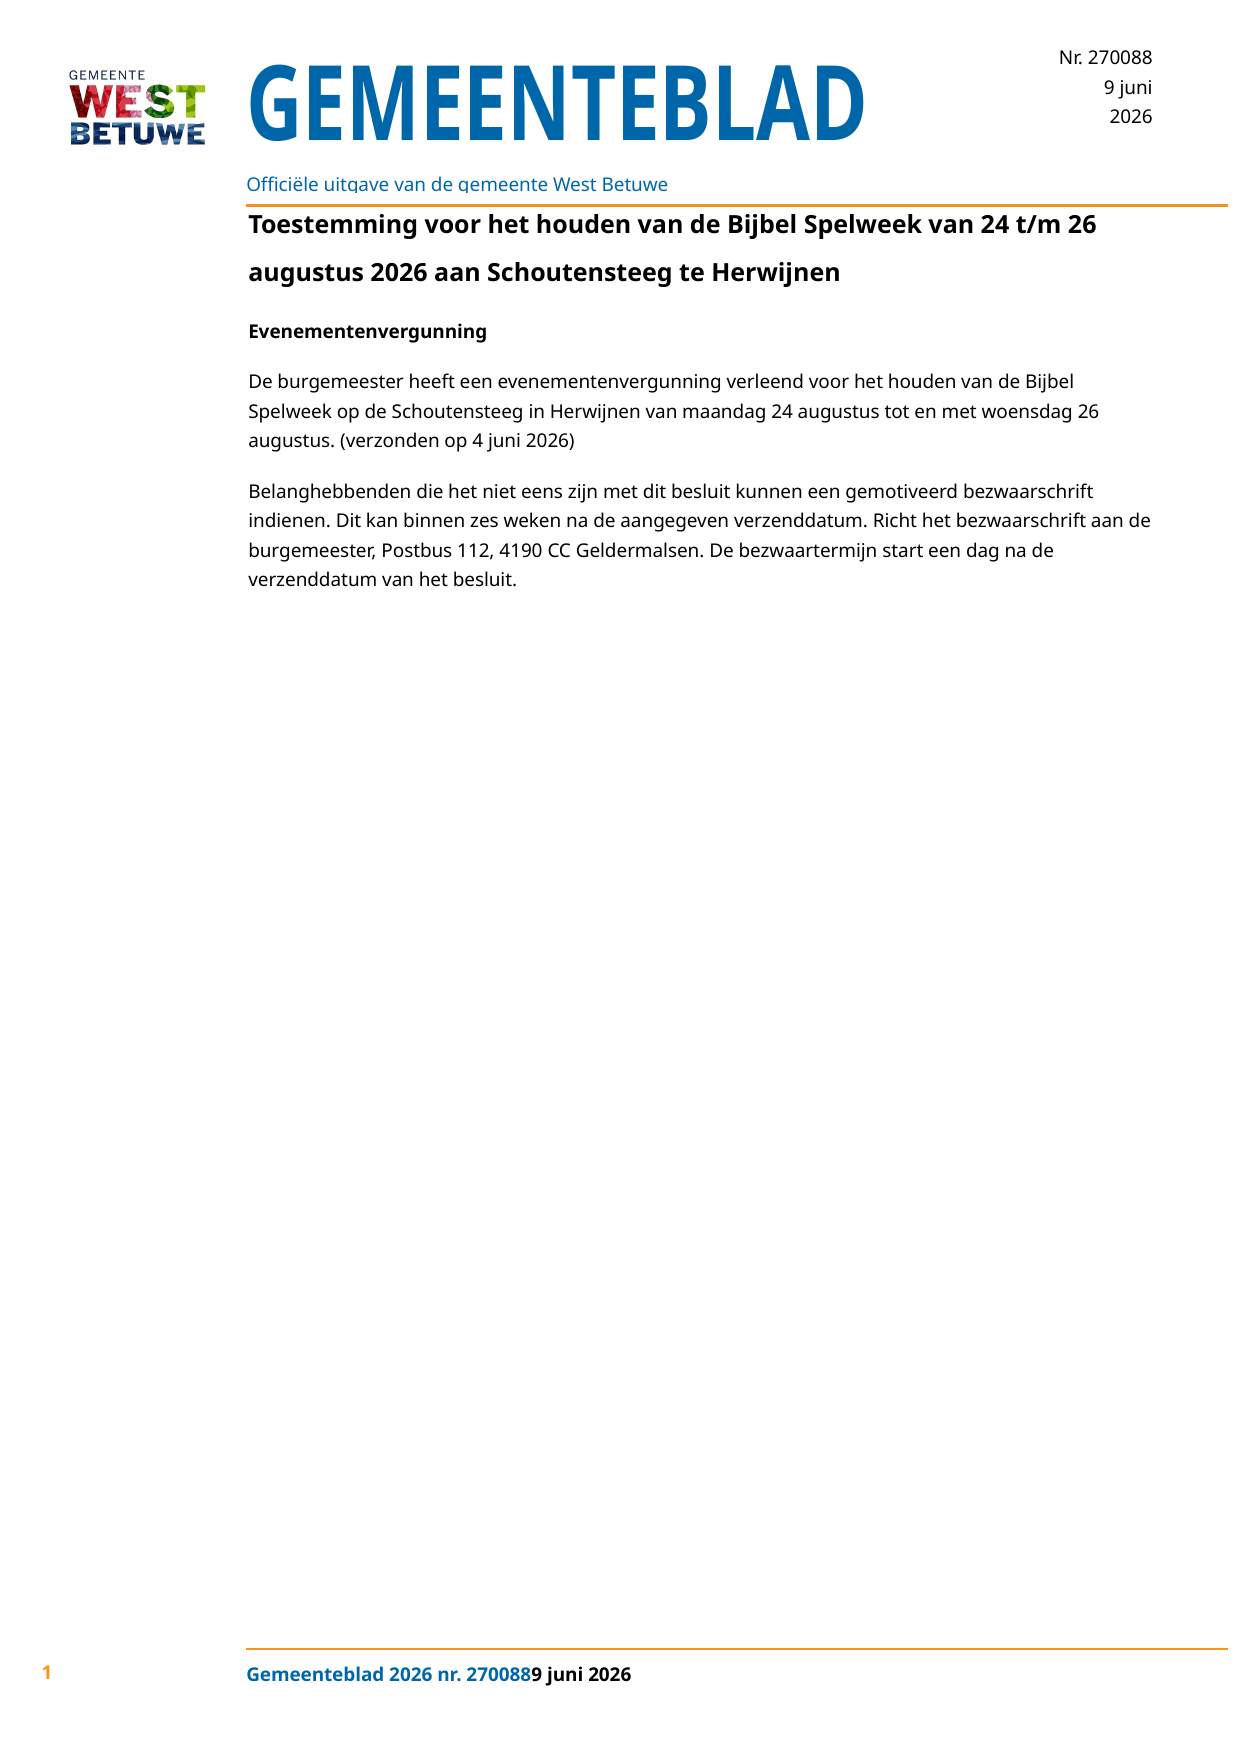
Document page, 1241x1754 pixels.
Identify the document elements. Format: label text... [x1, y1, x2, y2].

picture [41, 47, 231, 172]
text Evenementenvergunning [248, 318, 1152, 344]
text Toestemming voor het houden van de Bijbel Spelweek van 24 t/m 26 augustus 2026 aan Schoutensteeg te Herwijnen [248, 207, 1152, 288]
text Belanghebbenden die het niet eens zijn met dit besluit kunnen een gemotiveerd bezwaarschrift indienen. Dit kan binnen zes weken na de aangegeven verzenddatum. Richt het bezwaarschrift aan de burgemeester, Postbus 112, 4190 CC Geldermalsen. De bezwaartermijn start een dag na de verzenddatum van het besluit. [248, 478, 1152, 592]
text De burgemeester heeft een evenementenvergunning verleend voor het houden van de Bijbel Spelweek op de Schoutensteeg in Herwijnen van maandag 24 augustus tot en met woensdag 26 augustus. (verzonden op 4 juni 2026) [248, 368, 1152, 453]
